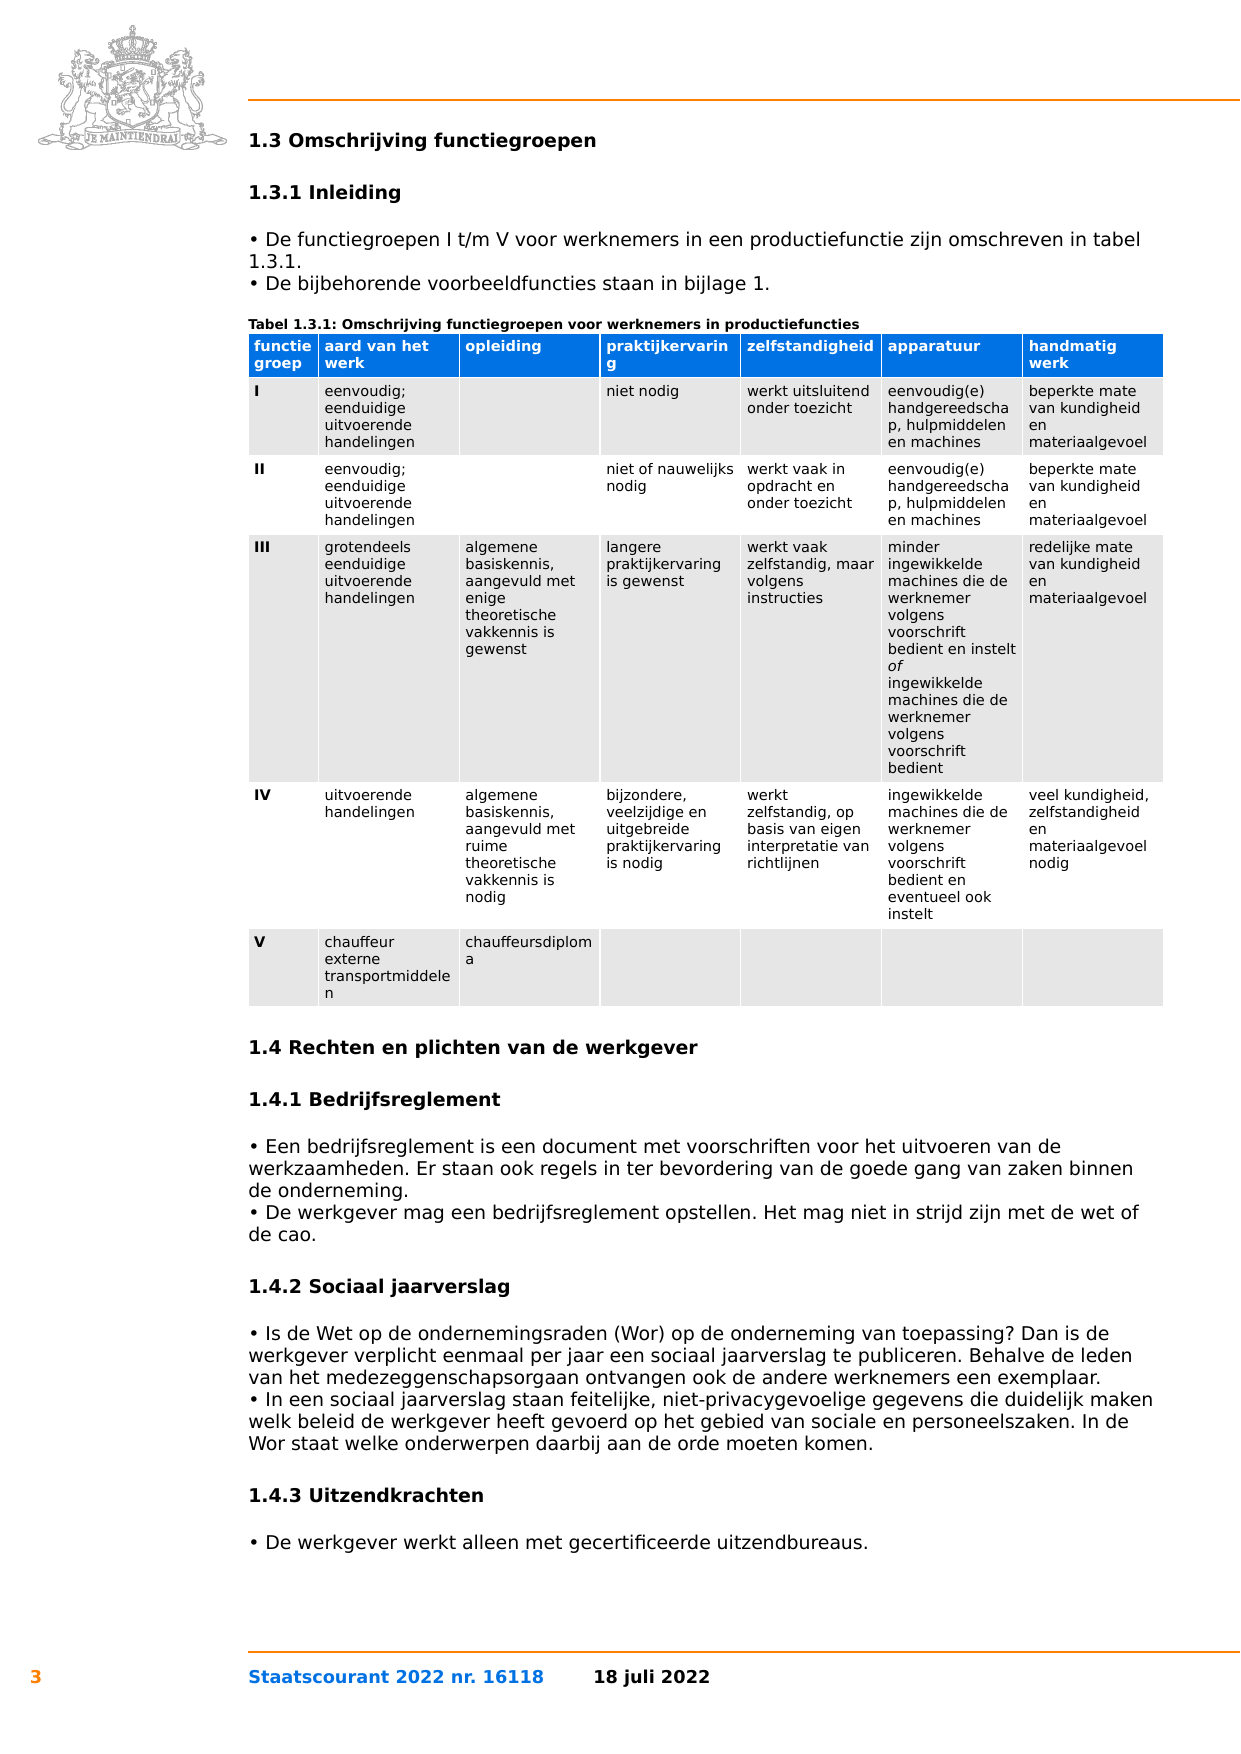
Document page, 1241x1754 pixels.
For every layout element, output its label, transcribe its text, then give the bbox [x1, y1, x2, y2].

table_cell zelfstandigheid [741, 334, 881, 377]
table_cell grotendeels eenduidige uitvoerende handelingen [319, 535, 459, 782]
table_cell I [249, 378, 318, 455]
table_cell eenvoudig(e) handgereedschap, hulpmiddelen en machines [882, 378, 1022, 455]
table_cell functiegroep [249, 334, 318, 377]
table_cell werkt vaak in opdracht en onder toezicht [741, 456, 881, 533]
text • In een sociaal jaarverslag staan feitelijke, niet-privacygevoelige gegevens die duidelijk maken welk beleid de werkgever heeft gevoerd op het gebied van sociale en personeelszaken. In de Wor staat welke onderwerpen daarbij aan de orde moeten komen. [248, 1389, 1163, 1455]
table_cell V [249, 929, 318, 1006]
table_cell [741, 929, 881, 1006]
table_cell III [249, 535, 318, 782]
table_cell eenvoudig; eenduidige uitvoerende handelingen [319, 378, 459, 455]
table_cell chauffeur externe transportmiddelen [319, 929, 459, 1006]
table_cell [460, 378, 599, 455]
table_cell redelijke mate van kundigheid en materiaalgevoel [1023, 535, 1163, 782]
table_cell [882, 929, 1022, 1006]
table_cell algemene basiskennis, aangevuld met enige theoretische vakkennis is gewenst [460, 535, 599, 782]
table_cell langere praktijkervaring is gewenst [601, 535, 740, 782]
table_cell apparatuur [882, 334, 1022, 377]
table_cell [1023, 929, 1163, 1006]
table_cell praktijkervaring [601, 334, 740, 377]
subtitle 1.3 Omschrijving functiegroepen [248, 130, 1163, 152]
table_cell eenvoudig(e) handgereedschap, hulpmiddelen en machines [882, 456, 1022, 533]
subtitle 1.3.1 Inleiding [248, 182, 1163, 204]
table_cell II [249, 456, 318, 533]
table_cell ingewikkelde machines die de werknemer volgens voorschrift bedient en eventueel ook instelt [882, 783, 1022, 928]
subtitle 1.4.3 Uitzendkrachten [248, 1485, 1163, 1507]
table_cell niet nodig [601, 378, 740, 455]
text • De bijbehorende voorbeeldfuncties staan in bijlage 1. [248, 273, 1163, 295]
subtitle 1.4 Rechten en plichten van de werkgever [248, 1037, 1163, 1059]
text • Een bedrijfsreglement is een document met voorschriften voor het uitvoeren van de werkzaamheden. Er staan ook regels in ter bevordering van de goede gang van zaken binnen de onderneming. [248, 1136, 1163, 1202]
table_cell beperkte mate van kundigheid en materiaalgevoel [1023, 378, 1163, 455]
table_cell opleiding [460, 334, 599, 377]
subtitle 1.4.1 Bedrijfsreglement [248, 1089, 1163, 1111]
table_cell [601, 929, 740, 1006]
subtitle 1.4.2 Sociaal jaarverslag [248, 1276, 1163, 1298]
text • Is de Wet op de ondernemingsraden (Wor) op de onderneming van toepassing? Dan is de werkgever verplicht eenmaal per jaar een sociaal jaarverslag te publiceren. Behalve de leden van het medezeggenschapsorgaan ontvangen ook de andere werknemers een exemplaar. [248, 1323, 1163, 1389]
picture [38, 25, 227, 150]
table_cell bijzondere, veelzijdige en uitgebreide praktijkervaring is nodig [601, 783, 740, 928]
table_cell werkt zelfstandig, op basis van eigen interpretatie van richtlijnen [741, 783, 881, 928]
table_cell aard van het werk [319, 334, 459, 377]
table_cell minder ingewikkelde machines die de werknemer volgens voorschrift bedient en instelt of ingewikkelde machines die de werknemer volgens voorschrift bedient [882, 535, 1022, 782]
table_cell chauffeursdiploma [460, 929, 599, 1006]
table_cell uitvoerende handelingen [319, 783, 459, 928]
table_cell werkt vaak zelfstandig, maar volgens instructies [741, 535, 881, 782]
table_cell werkt uitsluitend onder toezicht [741, 378, 881, 455]
table_cell handmatig werk [1023, 334, 1163, 377]
text • De werkgever werkt alleen met gecertificeerde uitzendbureaus. [248, 1532, 1163, 1554]
table_cell eenvoudig; eenduidige uitvoerende handelingen [319, 456, 459, 533]
table_cell algemene basiskennis, aangevuld met ruime theoretische vakkennis is nodig [460, 783, 599, 928]
table_cell IV [249, 783, 318, 928]
table_cell veel kundigheid, zelfstandigheid en materiaalgevoel nodig [1023, 783, 1163, 928]
table_cell niet of nauwelijks nodig [601, 456, 740, 533]
table_header Tabel 1.3.1: Omschrijving functiegroepen voor werknemers in productiefuncties [248, 317, 1163, 332]
table_cell beperkte mate van kundigheid en materiaalgevoel [1023, 456, 1163, 533]
table_cell [460, 456, 599, 533]
text • De functiegroepen I t/m V voor werknemers in een productiefunctie zijn omschreven in tabel 1.3.1. [248, 229, 1163, 273]
text • De werkgever mag een bedrijfsreglement opstellen. Het mag niet in strijd zijn met de wet of de cao. [248, 1202, 1163, 1246]
